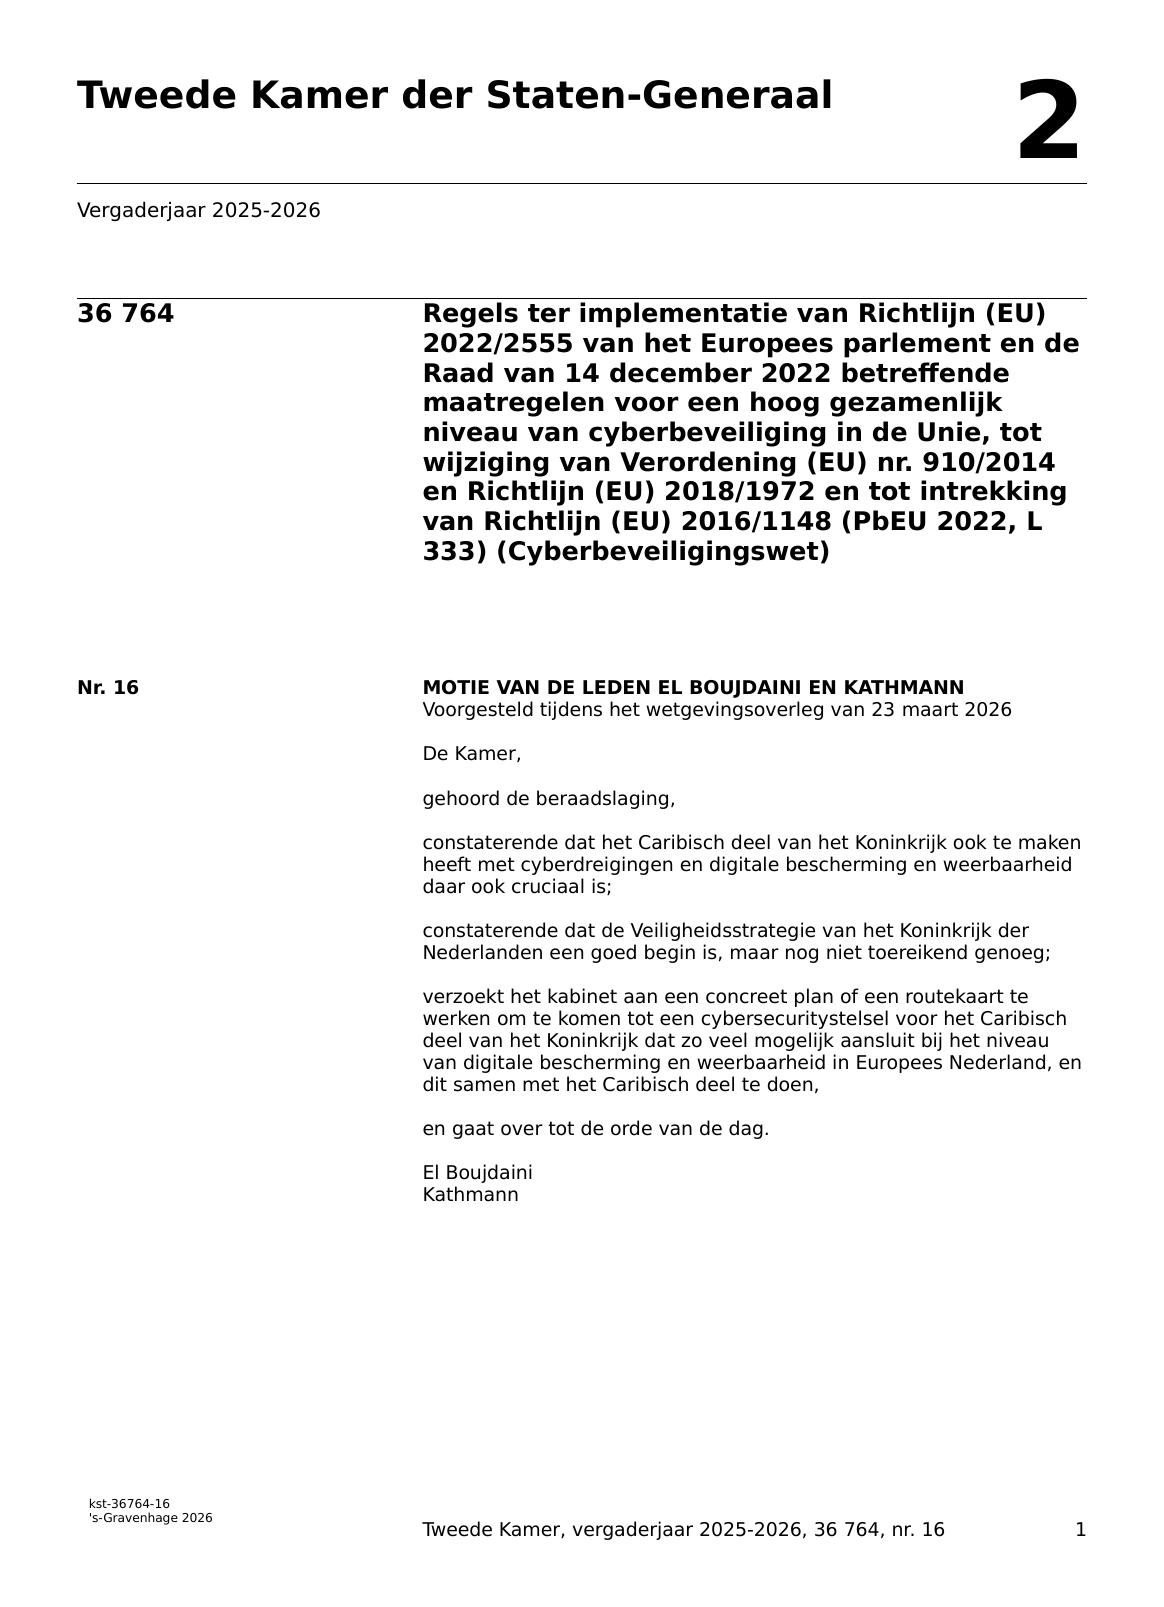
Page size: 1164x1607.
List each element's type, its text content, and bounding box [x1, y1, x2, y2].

subtitle 36 764 Regels ter implementatie van Richtlijn (EU) 2022/2555 van het Europees parlement en de Raad van 14 december 2022 betreffende maatregelen voor een hoog gezamenlijk niveau van cyberbeveiliging in de Unie, tot wijziging van Verordening (EU) nr. 910/2014 en Richtlijn (EU) 2018/1972 en tot intrekking van Richtlijn (EU) 2016/1148 (PbEU 2022, L 333) (Cyberbeveiligingswet) [77, 299, 1087, 566]
text gehoord de beraadslaging, [422, 787, 1087, 809]
subtitle Nr. 16 MOTIE VAN DE LEDEN EL BOUJDAINI EN KATHMANN [77, 677, 1087, 699]
table_header Tweede Kamer der Staten-Generaal [77, 59, 886, 183]
text Voorgesteld tijdens het wetgevingsoverleg van 23 maart 2026 [422, 699, 1087, 721]
text verzoekt het kabinet aan een concreet plan of een routekaart te werken om te komen tot een cybersecuritystelsel voor het Caribisch deel van het Koninkrijk dat zo veel mogelijk aansluit bij het niveau van digitale bescherming en weerbaarheid in Europees Nederland, en dit samen met het Caribisch deel te doen, [422, 986, 1087, 1096]
text en gaat over tot de orde van de dag. [422, 1118, 1087, 1140]
table_cell Vergaderjaar 2025-2026 [77, 184, 1087, 298]
text Kathmann [422, 1184, 1087, 1206]
text De Kamer, [422, 743, 1087, 765]
text kst-36764-16 [88, 1497, 323, 1511]
text 's-Gravenhage 2026 [88, 1511, 323, 1525]
text constaterende dat het Caribisch deel van het Koninkrijk ook te maken heeft met cyberdreigingen en digitale bescherming en weerbaarheid daar ook cruciaal is; [422, 832, 1087, 898]
table_header 2 [886, 59, 1087, 183]
text constaterende dat de Veiligheidsstrategie van het Koninkrijk der Nederlanden een goed begin is, maar nog niet toereikend genoeg; [422, 920, 1087, 964]
text El Boujdaini [422, 1162, 1087, 1184]
